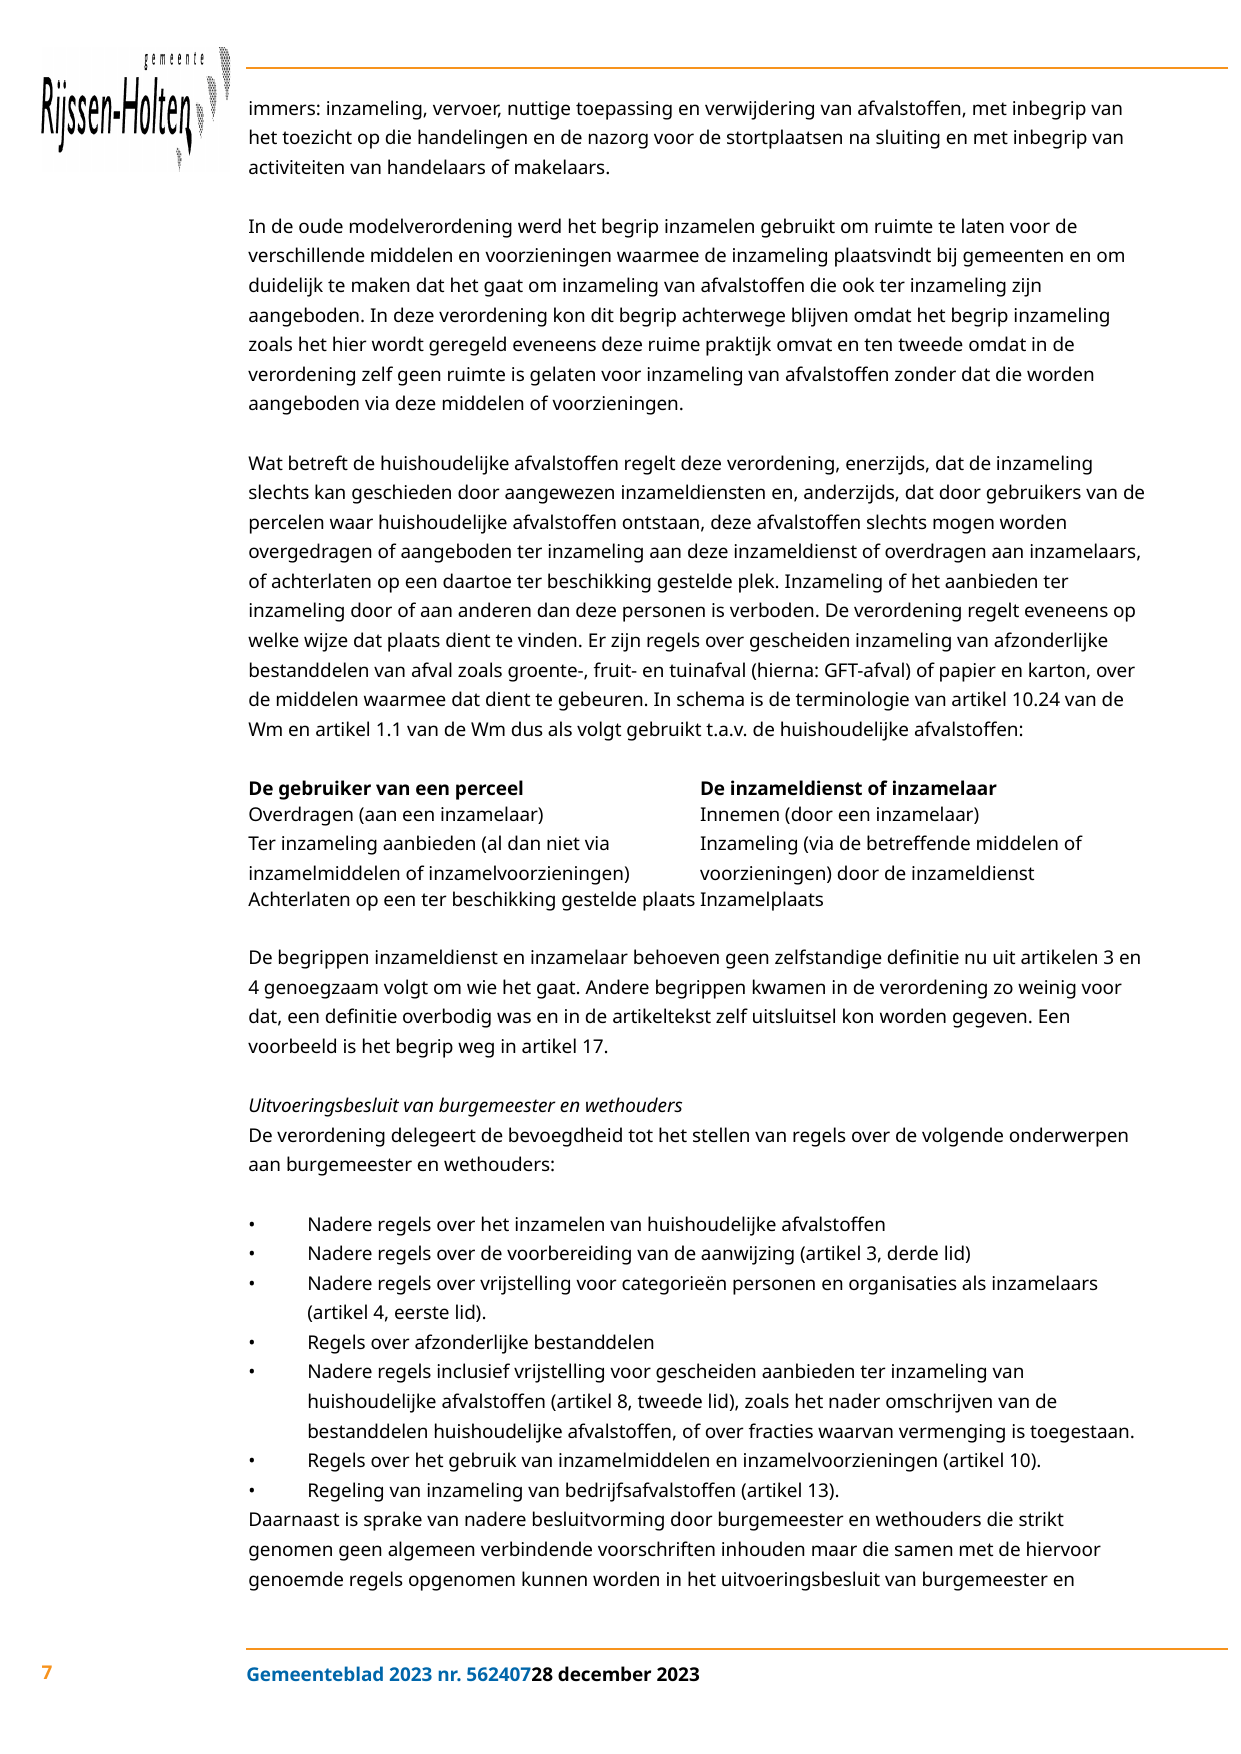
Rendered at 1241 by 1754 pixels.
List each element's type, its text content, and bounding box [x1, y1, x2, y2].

table_cell Achterlaten op een ter beschikking gestelde plaats [248, 886, 700, 912]
text De begrippen inzameldienst en inzamelaar behoeven geen zelfstandige definitie nu uit artikelen 3 en 4 genoegzaam volgt om wie het gaat. Andere begrippen kwamen in de verordening zo weinig voor dat, een definitie overbodig was en in de artikeltekst zelf uitsluitsel kon worden gegeven. Een voorbeeld is het begrip weg in artikel 17. [248, 944, 1152, 1059]
list Nadere regels over de voorbereiding van de aanwijzing (artikel 3, derde lid) [248, 1240, 1152, 1266]
table_header De gebruiker van een perceel [248, 775, 700, 801]
list Regels over het gebruik van inzamelmiddelen en inzamelvoorzieningen (artikel 10). [248, 1447, 1152, 1473]
list Nadere regels over vrijstelling voor categorieën personen en organisaties als inzamelaars (artikel 4, eerste lid). [248, 1270, 1152, 1325]
list Regels over afzonderlijke bestanddelen [248, 1329, 1152, 1355]
text Daarnaast is sprake van nadere besluitvorming door burgemeester en wethouders die strikt genomen geen algemeen verbindende voorschriften inhouden maar die samen met de hiervoor genoemde regels opgenomen kunnen worden in het uitvoeringsbesluit van burgemeester en [248, 1507, 1152, 1591]
table_cell Innemen (door een inzamelaar) Inzameling (via de betreffende middelen of voorzieningen) door de inzameldienst [700, 801, 1152, 886]
list Nadere regels over het inzamelen van huishoudelijke afvalstoffen [248, 1211, 1152, 1236]
picture [41, 47, 231, 172]
text De verordening delegeert de bevoegdheid tot het stellen van regels over de volgende onderwerpen aan burgemeester en wethouders: [248, 1122, 1152, 1177]
text Wat betreft de huishoudelijke afvalstoffen regelt deze verordening, enerzijds, dat de inzameling slechts kan geschieden door aangewezen inzameldiensten en, anderzijds, dat door gebruikers van de percelen waar huishoudelijke afvalstoffen ontstaan, deze afvalstoffen slechts mogen worden overgedragen of aangeboden ter inzameling aan deze inzameldienst of overdragen aan inzamelaars, of achterlaten op een daartoe ter beschikking gestelde plek. Inzameling of het aanbieden ter inzameling door of aan anderen dan deze personen is verboden. De verordening regelt eveneens op welke wijze dat plaats dient te vinden. Er zijn regels over gescheiden inzameling van afzonderlijke bestanddelen van afval zoals groente-, fruit- en tuinafval (hierna: GFT-afval) of papier en karton, over de middelen waarmee dat dient te gebeuren. In schema is de terminologie van artikel 10.24 van de Wm en artikel 1.1 van de Wm dus als volgt gebruikt t.a.v. de huishoudelijke afvalstoffen: [248, 450, 1152, 742]
table_cell Inzamelplaats [700, 886, 1152, 912]
table_header De inzameldienst of inzamelaar [700, 775, 1152, 801]
list Nadere regels inclusief vrijstelling voor gescheiden aanbieden ter inzameling van huishoudelijke afvalstoffen (artikel 8, tweede lid), zoals het nader omschrijven van de bestanddelen huishoudelijke afvalstoffen, of over fracties waarvan vermenging is toegestaan. [248, 1359, 1152, 1443]
list Regeling van inzameling van bedrijfsafvalstoffen (artikel 13). [248, 1477, 1152, 1503]
table_cell Overdragen (aan een inzamelaar) Ter inzameling aanbieden (al dan niet via inzamelmiddelen of inzamelvoorzieningen) [248, 801, 700, 886]
text Uitvoeringsbesluit van burgemeester en wethouders [248, 1092, 1152, 1118]
text In de oude modelverordening werd het begrip inzamelen gebruikt om ruimte te laten voor de verschillende middelen en voorzieningen waarmee de inzameling plaatsvindt bij gemeenten en om duidelijk te maken dat het gaat om inzameling van afvalstoffen die ook ter inzameling zijn aangeboden. In deze verordening kon dit begrip achterwege blijven omdat het begrip inzameling zoals het hier wordt geregeld eveneens deze ruime praktijk omvat en ten tweede omdat in de verordening zelf geen ruimte is gelaten voor inzameling van afvalstoffen zonder dat die worden aangeboden via deze middelen of voorzieningen. [248, 213, 1152, 416]
text immers: inzameling, vervoer, nuttige toepassing en verwijdering van afvalstoffen, met inbegrip van het toe­zicht op die handelingen en de nazorg voor de stortplaatsen na sluiting en met inbegrip van activiteiten van hande­laars of makelaars. [248, 95, 1152, 180]
